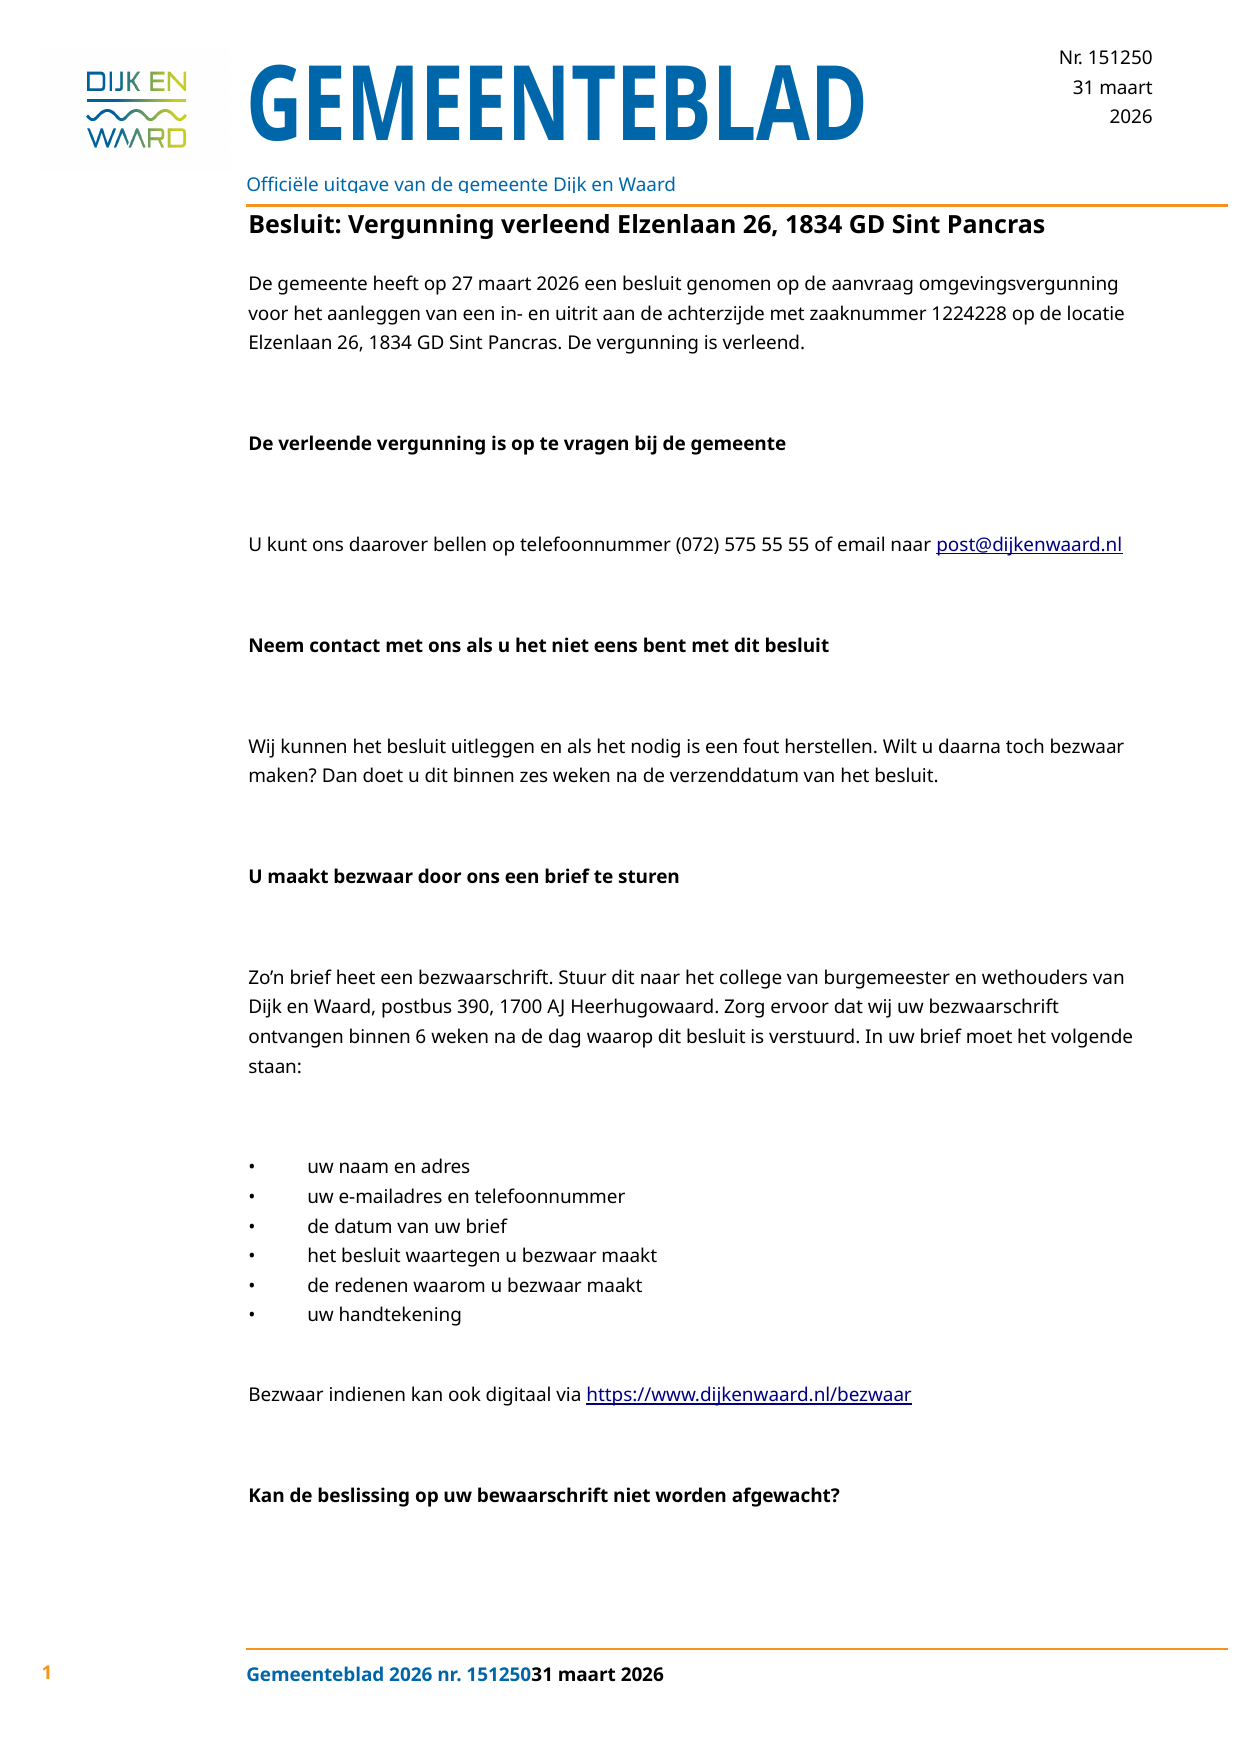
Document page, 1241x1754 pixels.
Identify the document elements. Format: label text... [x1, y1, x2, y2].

text U maakt bezwaar door ons een brief te sturen [248, 863, 1152, 889]
text U kunt ons daarover bellen op telefoonnummer (072) 575 55 55 of email naar post@dijkenwaard.nl [248, 531, 1152, 557]
text Besluit: Vergunning verleend Elzenlaan 26, 1834 GD Sint Pancras [248, 207, 1152, 241]
text Neem contact met ons als u het niet eens bent met dit besluit [248, 632, 1152, 658]
list uw handtekening [248, 1302, 1152, 1327]
list de redenen waarom u bezwaar maakt [248, 1272, 1152, 1298]
list het besluit waartegen u bezwaar maakt [248, 1242, 1152, 1268]
list de datum van uw brief [248, 1213, 1152, 1238]
text De gemeente heeft op 27 maart 2026 een besluit genomen op de aanvraag omgevingsvergunning voor het aanleggen van een in- en uitrit aan de achterzijde met zaaknummer 1224228 op de locatie Elzenlaan 26, 1834 GD Sint Pancras. De vergunning is verleend. [248, 270, 1152, 355]
picture [41, 47, 231, 172]
text Bezwaar indienen kan ook digitaal via https://www.dijkenwaard.nl/bezwaar [248, 1382, 1152, 1407]
text Zo’n brief heet een bezwaarschrift. Stuur dit naar het college van burgemeester en wethouders van Dijk en Waard, postbus 390, 1700 AJ Heerhugowaard. Zorg ervoor dat wij uw bezwaarschrift ontvangen binnen 6 weken na de dag waarop dit besluit is verstuurd. In uw brief moet het volgende staan: [248, 964, 1152, 1078]
text Wij kunnen het besluit uitleggen en als het nodig is een fout herstellen. Wilt u daarna toch bezwaar maken? Dan doet u dit binnen zes weken na de verzenddatum van het besluit. [248, 733, 1152, 788]
list uw e-mailadres en telefoonnummer [248, 1183, 1152, 1209]
text Kan de beslissing op uw bewaarschrift niet worden afgewacht? [248, 1482, 1152, 1508]
list uw naam en adres [248, 1154, 1152, 1179]
text De verleende vergunning is op te vragen bij de gemeente [248, 430, 1152, 456]
